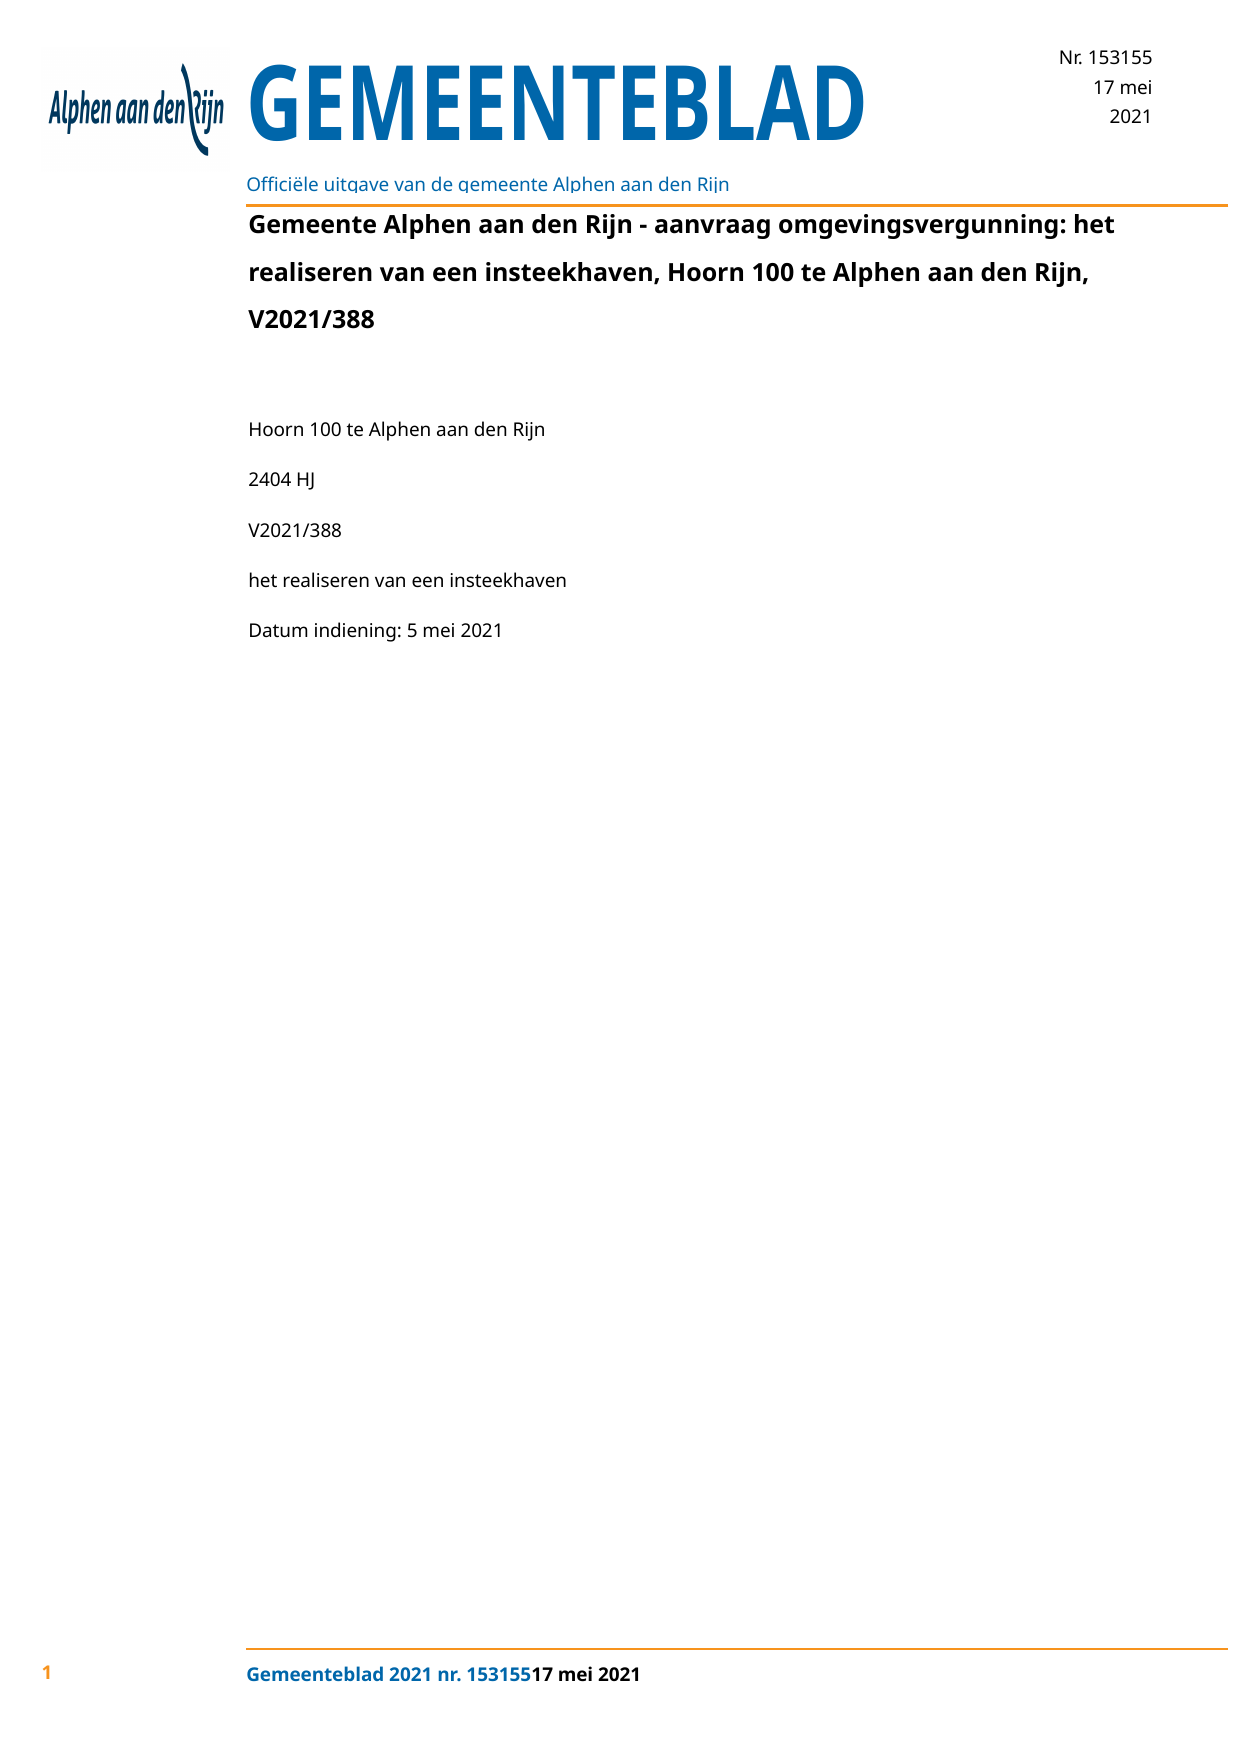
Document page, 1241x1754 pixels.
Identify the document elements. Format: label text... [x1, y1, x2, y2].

text het realiseren van een insteekhaven [248, 567, 1152, 593]
text Hoorn 100 te Alphen aan den Rijn [248, 416, 1152, 442]
text Gemeente Alphen aan den Rijn - aanvraag omgevingsvergunning: het realiseren van een insteekhaven, Hoorn 100 te Alphen aan den Rijn, V2021/388 [248, 207, 1152, 336]
text Datum indiening: 5 mei 2021 [248, 618, 1152, 643]
picture [41, 47, 231, 172]
text V2021/388 [248, 517, 1152, 542]
text 2404 HJ [248, 466, 1152, 492]
